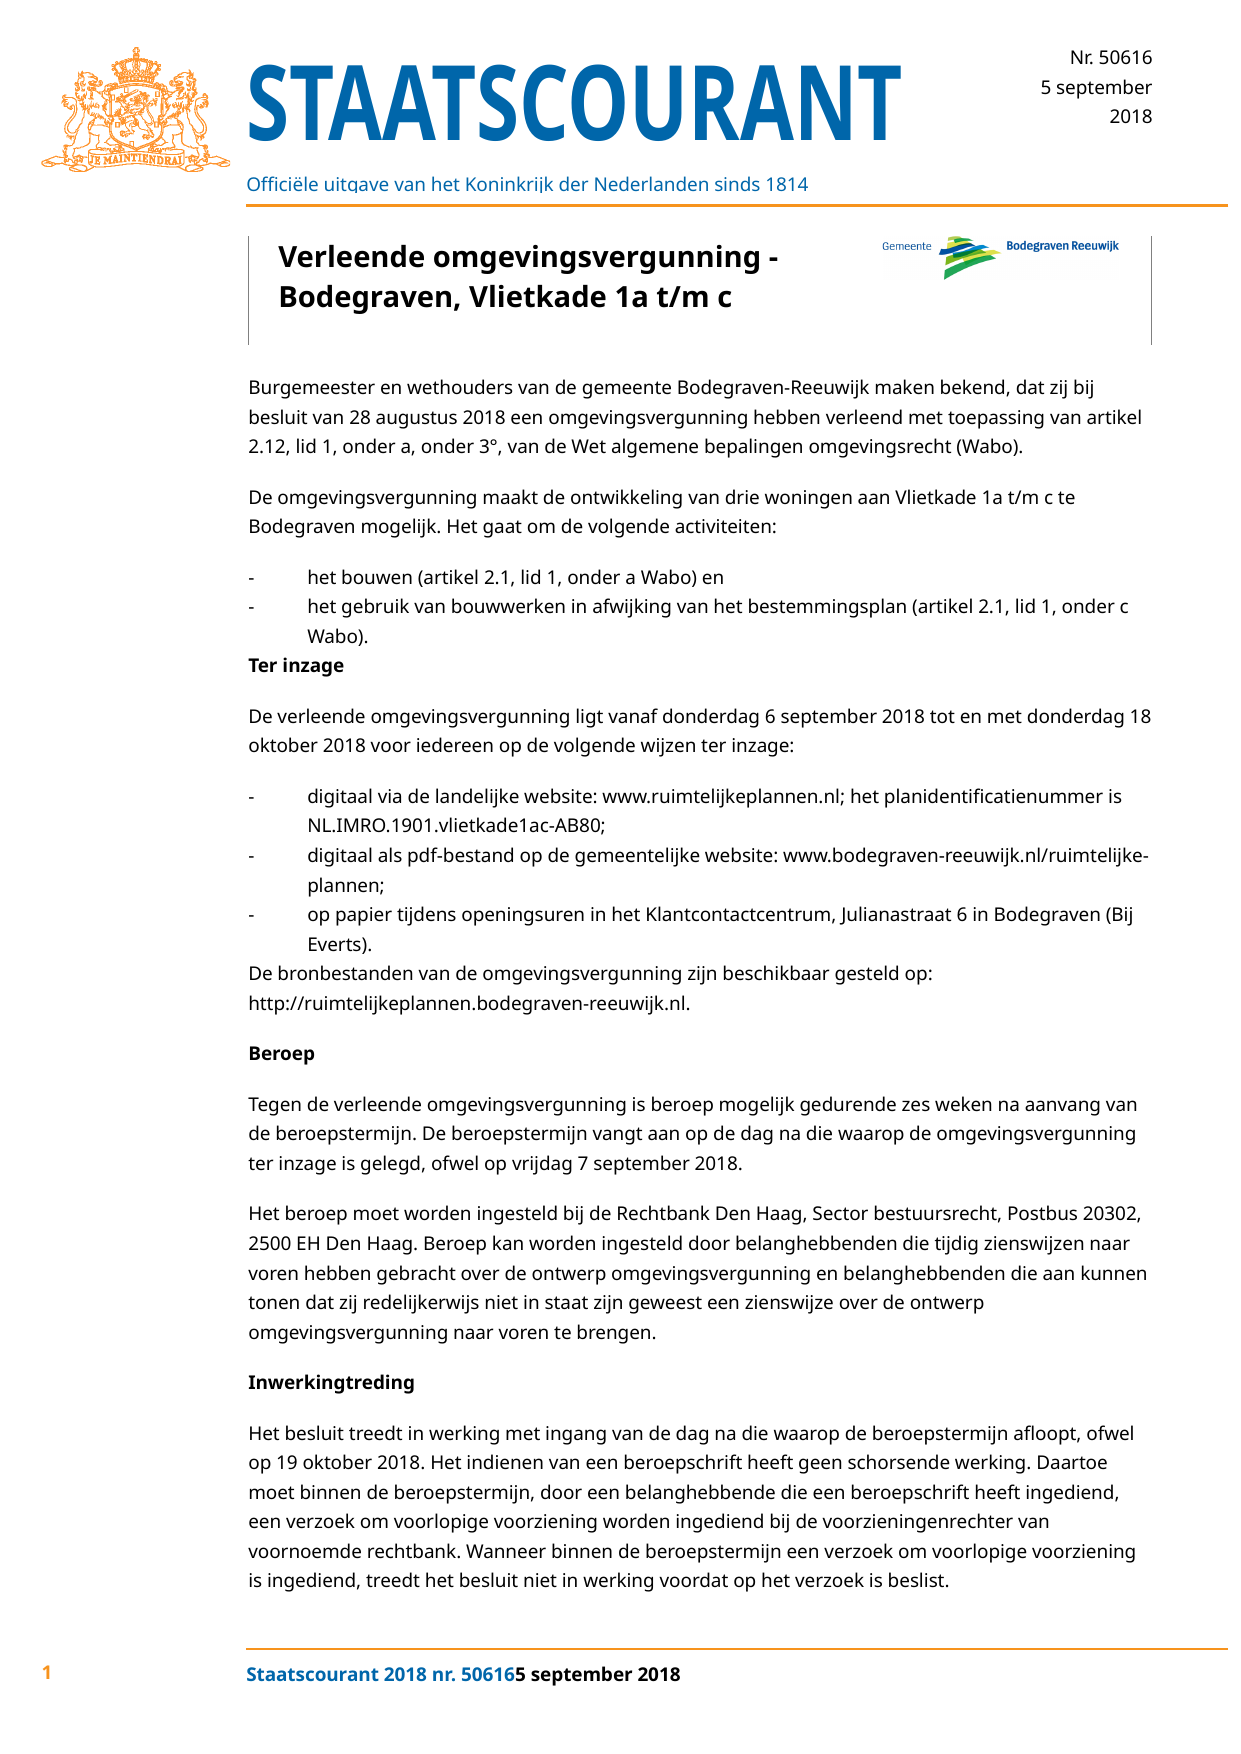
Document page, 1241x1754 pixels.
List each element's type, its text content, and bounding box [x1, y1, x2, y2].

list het gebruik van bouwwerken in afwijking van het bestemmingsplan (artikel 2.1, lid 1, onder c Wabo). [248, 593, 1152, 649]
list op papier tijdens openingsuren in het Klantcontactcentrum, Julianastraat 6 in Bodegraven (Bij Everts). [248, 901, 1152, 957]
text Het besluit treedt in werking met ingang van de dag na die waarop de beroepstermijn afloopt, ofwel op 19 oktober 2018. Het indienen van een beroepschrift heeft geen schorsende werking. Daartoe moet binnen de beroepstermijn, door een belanghebbende die een beroepschrift heeft ingediend, een verzoek om voorlopige voorziening worden ingediend bij de voorzieningenrechter van voornoemde rechtbank. Wanneer binnen de beroepstermijn een verzoek om voorlopige voorziening is ingediend, treedt het besluit niet in werking voordat op het verzoek is beslist. [248, 1420, 1152, 1593]
list digitaal via de landelijke website: www.ruimtelijkeplannen.nl; het planidentificatienummer is NL.IMRO.1901.vlietkade1ac-AB80; [248, 783, 1152, 838]
text De verleende omgevingsvergunning ligt vanaf donderdag 6 september 2018 tot en met donderdag 18 oktober 2018 voor iedereen op de volgende wijzen ter inzage: [248, 703, 1152, 758]
text Het beroep moet worden ingesteld bij de Rechtbank Den Haag, Sector bestuursrecht, Postbus 20302, 2500 EH Den Haag. Beroep kan worden ingesteld door belanghebbenden die tijdig zienswijzen naar voren hebben gebracht over de ontwerp omgevingsvergunning en belanghebbenden die aan kunnen tonen dat zij redelijkerwijs niet in staat zijn geweest een zienswijze over de ontwerp omgevingsvergunning naar voren te brengen. [248, 1201, 1152, 1344]
text Inwerkingtreding [248, 1369, 1152, 1395]
table_header Verleende omgevingsvergunning - Bodegraven, Vlietkade 1a t/m c [249, 236, 850, 345]
text Burgemeester en wethouders van de gemeente Bodegraven-Reeuwijk maken bekend, dat zij bij besluit van 28 augustus 2018 een omgevingsvergunning hebben verleend met toepassing van artikel 2.12, lid 1, onder a, onder 3°, van de Wet algemene bepalingen omgevingsrecht (Wabo). [248, 374, 1152, 459]
list digitaal als pdf-bestand op de gemeentelijke website: www.bodegraven-reeuwijk.nl/ruimtelijke-plannen; [248, 842, 1152, 897]
table_header [850, 236, 1151, 345]
picture [882, 236, 1119, 280]
list het bouwen (artikel 2.1, lid 1, onder a Wabo) en [248, 564, 1152, 589]
text De bronbestanden van de omgevingsvergunning zijn beschikbaar gesteld op: http://ruimtelijkeplannen.bodegraven-reeuwijk.nl. [248, 961, 1152, 1016]
text De omgevingsvergunning maakt de ontwikkeling van drie woningen aan Vlietkade 1a t/m c te Bodegraven mogelijk. Het gaat om de volgende activiteiten: [248, 484, 1152, 539]
text Beroep [248, 1041, 1152, 1066]
text Ter inzage [248, 653, 1152, 678]
text Tegen de verleende omgevingsvergunning is beroep mogelijk gedurende zes weken na aanvang van de beroepstermijn. De beroepstermijn vangt aan op de dag na die waarop de omgevingsvergunning ter inzage is gelegd, ofwel op vrijdag 7 september 2018. [248, 1091, 1152, 1176]
picture [41, 47, 231, 172]
